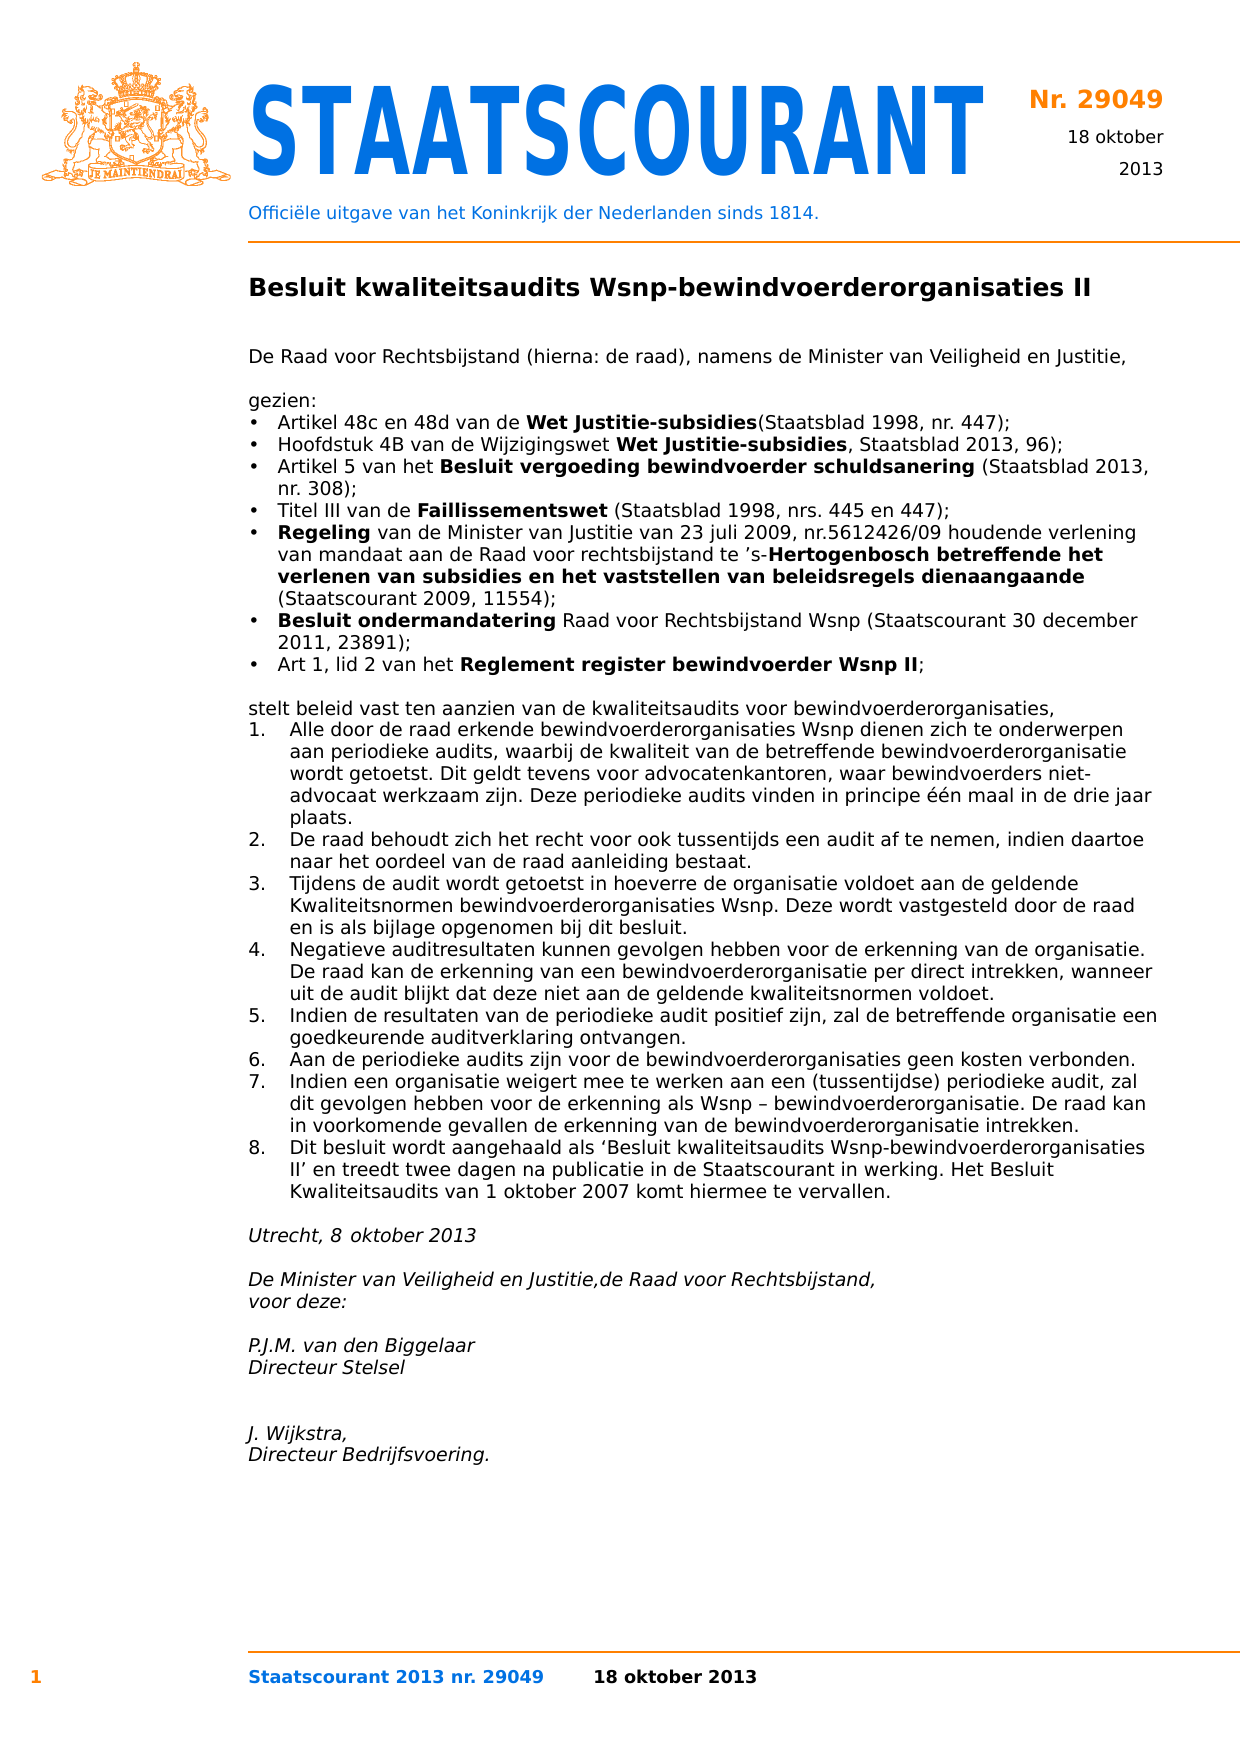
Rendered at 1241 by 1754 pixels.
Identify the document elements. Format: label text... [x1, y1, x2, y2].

table_cell 18 oktober [998, 121, 1240, 153]
text • Titel III van de Faillissementswet (Staatsblad 1998, nrs. 445 en 447); [248, 500, 1163, 522]
text • Artikel 5 van het Besluit vergoeding bewindvoerder schuldsanering (Staatsblad 2013, nr. 308); [248, 456, 1163, 500]
text • Besluit ondermandatering Raad voor Rechtsbijstand Wsnp (Staatscourant 30 december 2011, 23891); [248, 609, 1163, 653]
table_header Nr. 29049 [998, 62, 1240, 121]
subtitle Besluit kwaliteitsaudits Wsnp-bewindvoerderorganisaties II [248, 273, 1163, 302]
text • Regeling van de Minister van Justitie van 23 juli 2009, nr.5612426/09 houdende verlening van mandaat aan de Raad voor rechtsbijstand te ’s-Hertogenbosch betreffende het verlenen van subsidies en het vaststellen van beleidsregels dienaangaande (Staatscourant 2009, 11554); [248, 522, 1163, 609]
text stelt beleid vast ten aanzien van de kwaliteitsaudits voor bewindvoerderorganisaties, [248, 697, 1163, 719]
text De Minister van Veiligheid en Justitie,de Raad voor Rechtsbijstand, voor deze: P.J.M. van den Biggelaar Directeur Stelsel [248, 1269, 1163, 1378]
table_header [25, 62, 248, 241]
text De Raad voor Rechtsbijstand (hierna: de raad), namens de Minister van Veiligheid en Justitie, [248, 346, 1163, 368]
table_cell Officiële uitgave van het Koninkrijk der Nederlanden sinds 1814. [248, 203, 1240, 241]
text 3. Tijdens de audit wordt getoetst in hoeverre de organisatie voldoet aan de geldende Kwaliteitsnormen bewindvoerderorganisaties Wsnp. Deze wordt vastgesteld door de raad en is als bijlage opgenomen bij dit besluit. [248, 873, 1163, 939]
table_header STAATSCOURANT [248, 62, 998, 203]
text 4. Negatieve auditresultaten kunnen gevolgen hebben voor de erkenning van de organisatie. De raad kan de erkenning van een bewindvoerderorganisatie per direct intrekken, wanneer uit de audit blijkt dat deze niet aan de geldende kwaliteitsnormen voldoet. [248, 939, 1163, 1005]
text 2. De raad behoudt zich het recht voor ook tussentijds een audit af te nemen, indien daartoe naar het oordeel van de raad aanleiding bestaat. [248, 829, 1163, 873]
text 1. Alle door de raad erkende bewindvoerderorganisaties Wsnp dienen zich te onderwerpen aan periodieke audits, waarbij de kwaliteit van de betreffende bewindvoerderorganisatie wordt getoetst. Dit geldt tevens voor advocatenkantoren, waar bewindvoerders niet-advocaat werkzaam zijn. Deze periodieke audits vinden in principe één maal in de drie jaar plaats. [248, 719, 1163, 829]
text J. Wijkstra, Directeur Bedrijfsvoering. [248, 1400, 1163, 1466]
text 5. Indien de resultaten van de periodieke audit positief zijn, zal de betreffende organisatie een goedkeurende auditverklaring ontvangen. [248, 1005, 1163, 1049]
picture [41, 62, 231, 186]
text Utrecht, 8 oktober 2013 [248, 1225, 1163, 1247]
table_cell 2013 [998, 153, 1240, 203]
text 6. Aan de periodieke audits zijn voor de bewindvoerderorganisaties geen kosten verbonden. [248, 1049, 1163, 1071]
text 7. Indien een organisatie weigert mee te werken aan een (tussentijdse) periodieke audit, zal dit gevolgen hebben voor de erkenning als Wsnp – bewindvoerderorganisatie. De raad kan in voorkomende gevallen de erkenning van de bewindvoerderorganisatie intrekken. [248, 1071, 1163, 1137]
text • Art 1, lid 2 van het Reglement register bewindvoerder Wsnp II; [248, 653, 1163, 676]
text • Artikel 48c en 48d van de Wet Justitie-subsidies(Staatsblad 1998, nr. 447); [248, 412, 1163, 434]
text gezien: [248, 390, 1163, 412]
text • Hoofdstuk 4B van de Wijzigingswet Wet Justitie-subsidies, Staatsblad 2013, 96); [248, 434, 1163, 456]
text 8. Dit besluit wordt aangehaald als ‘Besluit kwaliteitsaudits Wsnp-bewindvoerderorganisaties II’ en treedt twee dagen na publicatie in de Staatscourant in werking. Het Besluit Kwaliteitsaudits van 1 oktober 2007 komt hiermee te vervallen. [248, 1137, 1163, 1203]
